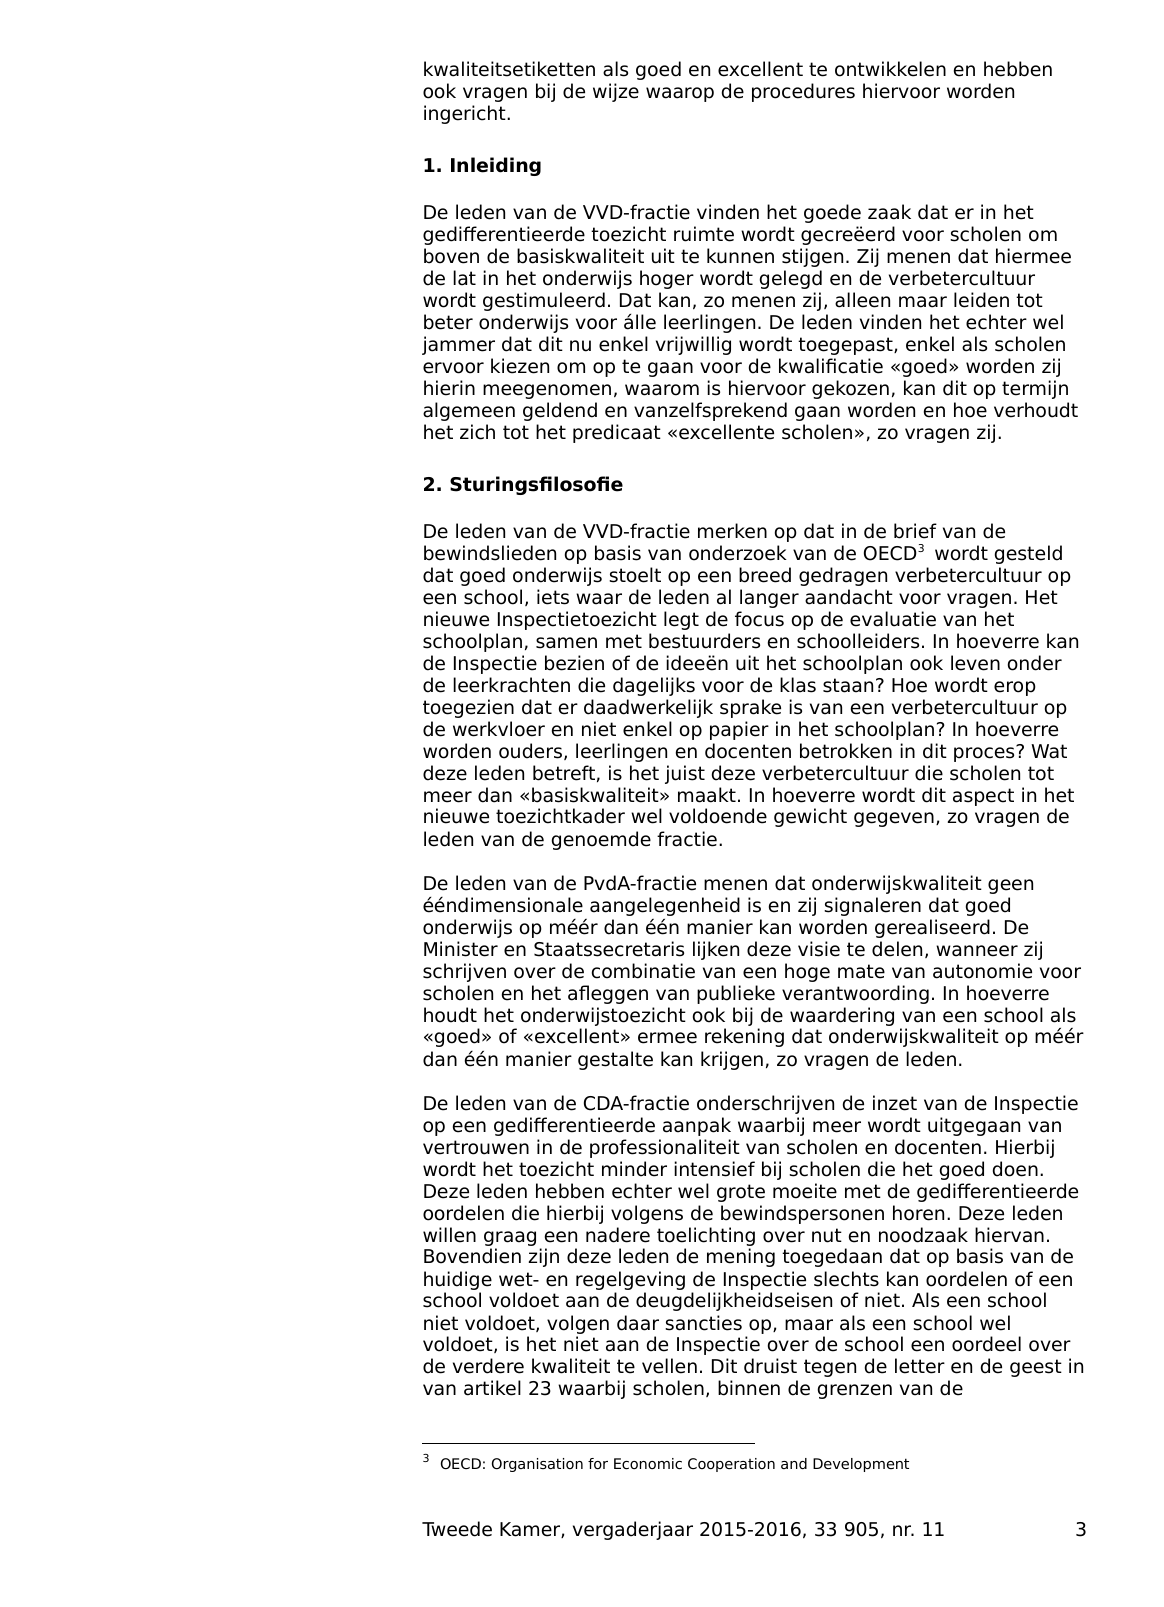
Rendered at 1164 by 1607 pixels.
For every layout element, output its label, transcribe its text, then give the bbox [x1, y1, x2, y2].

text De leden van de PvdA-fractie menen dat onderwijskwaliteit geen ééndimensionale aangelegenheid is en zij signaleren dat goed onderwijs op méér dan één manier kan worden gerealiseerd. De Minister en Staatssecretaris lijken deze visie te delen, wanneer zij schrijven over de combinatie van een hoge mate van autonomie voor scholen en het afleggen van publieke verantwoording. In hoeverre houdt het onderwijstoezicht ook bij de waardering van een school als «goed» of «excellent» ermee rekening dat onderwijskwaliteit op méér dan één manier gestalte kan krijgen, zo vragen de leden. [422, 873, 1087, 1070]
text OECD: Organisation for Economic Cooperation and Development [422, 1452, 1087, 1474]
text De leden van de CDA-fractie onderschrijven de inzet van de Inspectie op een gedifferentieerde aanpak waarbij meer wordt uitgegaan van vertrouwen in de professionaliteit van scholen en docenten. Hierbij wordt het toezicht minder intensief bij scholen die het goed doen. Deze leden hebben echter wel grote moeite met de gedifferentieerde oordelen die hierbij volgens de bewindspersonen horen. Deze leden willen graag een nadere toelichting over nut en noodzaak hiervan. Bovendien zijn deze leden de mening toegedaan dat op basis van de huidige wet- en regelgeving de Inspectie slechts kan oordelen of een school voldoet aan de deugdelijkheidseisen of niet. Als een school niet voldoet, volgen daar sancties op, maar als een school wel voldoet, is het niet aan de Inspectie over de school een oordeel over de verdere kwaliteit te vellen. Dit druist tegen de letter en de geest in van artikel 23 waarbij scholen, binnen de grenzen van de [422, 1093, 1087, 1400]
text kwaliteitsetiketten als goed en excellent te ontwikkelen en hebben ook vragen bij de wijze waarop de procedures hiervoor worden ingericht. [422, 59, 1087, 125]
text De leden van de VVD-fractie merken op dat in de brief van de bewindslieden op basis van onderzoek van de OECD wordt gesteld dat goed onderwijs stoelt op een breed gedragen verbetercultuur op een school, iets waar de leden al langer aandacht voor vragen. Het nieuwe Inspectietoezicht legt de focus op de evaluatie van het schoolplan, samen met bestuurders en schoolleiders. In hoeverre kan de Inspectie bezien of de ideeën uit het schoolplan ook leven onder de leerkrachten die dagelijks voor de klas staan? Hoe wordt erop toegezien dat er daadwerkelijk sprake is van een verbetercultuur op de werkvloer en niet enkel op papier in het schoolplan? In hoeverre worden ouders, leerlingen en docenten betrokken in dit proces? Wat deze leden betreft, is het juist deze verbetercultuur die scholen tot meer dan «basiskwaliteit» maakt. In hoeverre wordt dit aspect in het nieuwe toezichtkader wel voldoende gewicht gegeven, zo vragen de leden van de genoemde fractie. [422, 521, 1087, 850]
subtitle 1. Inleiding [422, 155, 1087, 177]
text De leden van de VVD-fractie vinden het goede zaak dat er in het gedifferentieerde toezicht ruimte wordt gecreëerd voor scholen om boven de basiskwaliteit uit te kunnen stijgen. Zij menen dat hiermee de lat in het onderwijs hoger wordt gelegd en de verbetercultuur wordt gestimuleerd. Dat kan, zo menen zij, alleen maar leiden tot beter onderwijs voor álle leerlingen. De leden vinden het echter wel jammer dat dit nu enkel vrijwillig wordt toegepast, enkel als scholen ervoor kiezen om op te gaan voor de kwalificatie «goed» worden zij hierin meegenomen, waarom is hiervoor gekozen, kan dit op termijn algemeen geldend en vanzelfsprekend gaan worden en hoe verhoudt het zich tot het predicaat «excellente scholen», zo vragen zij. [422, 202, 1087, 444]
subtitle 2. Sturingsfilosofie [422, 474, 1087, 496]
